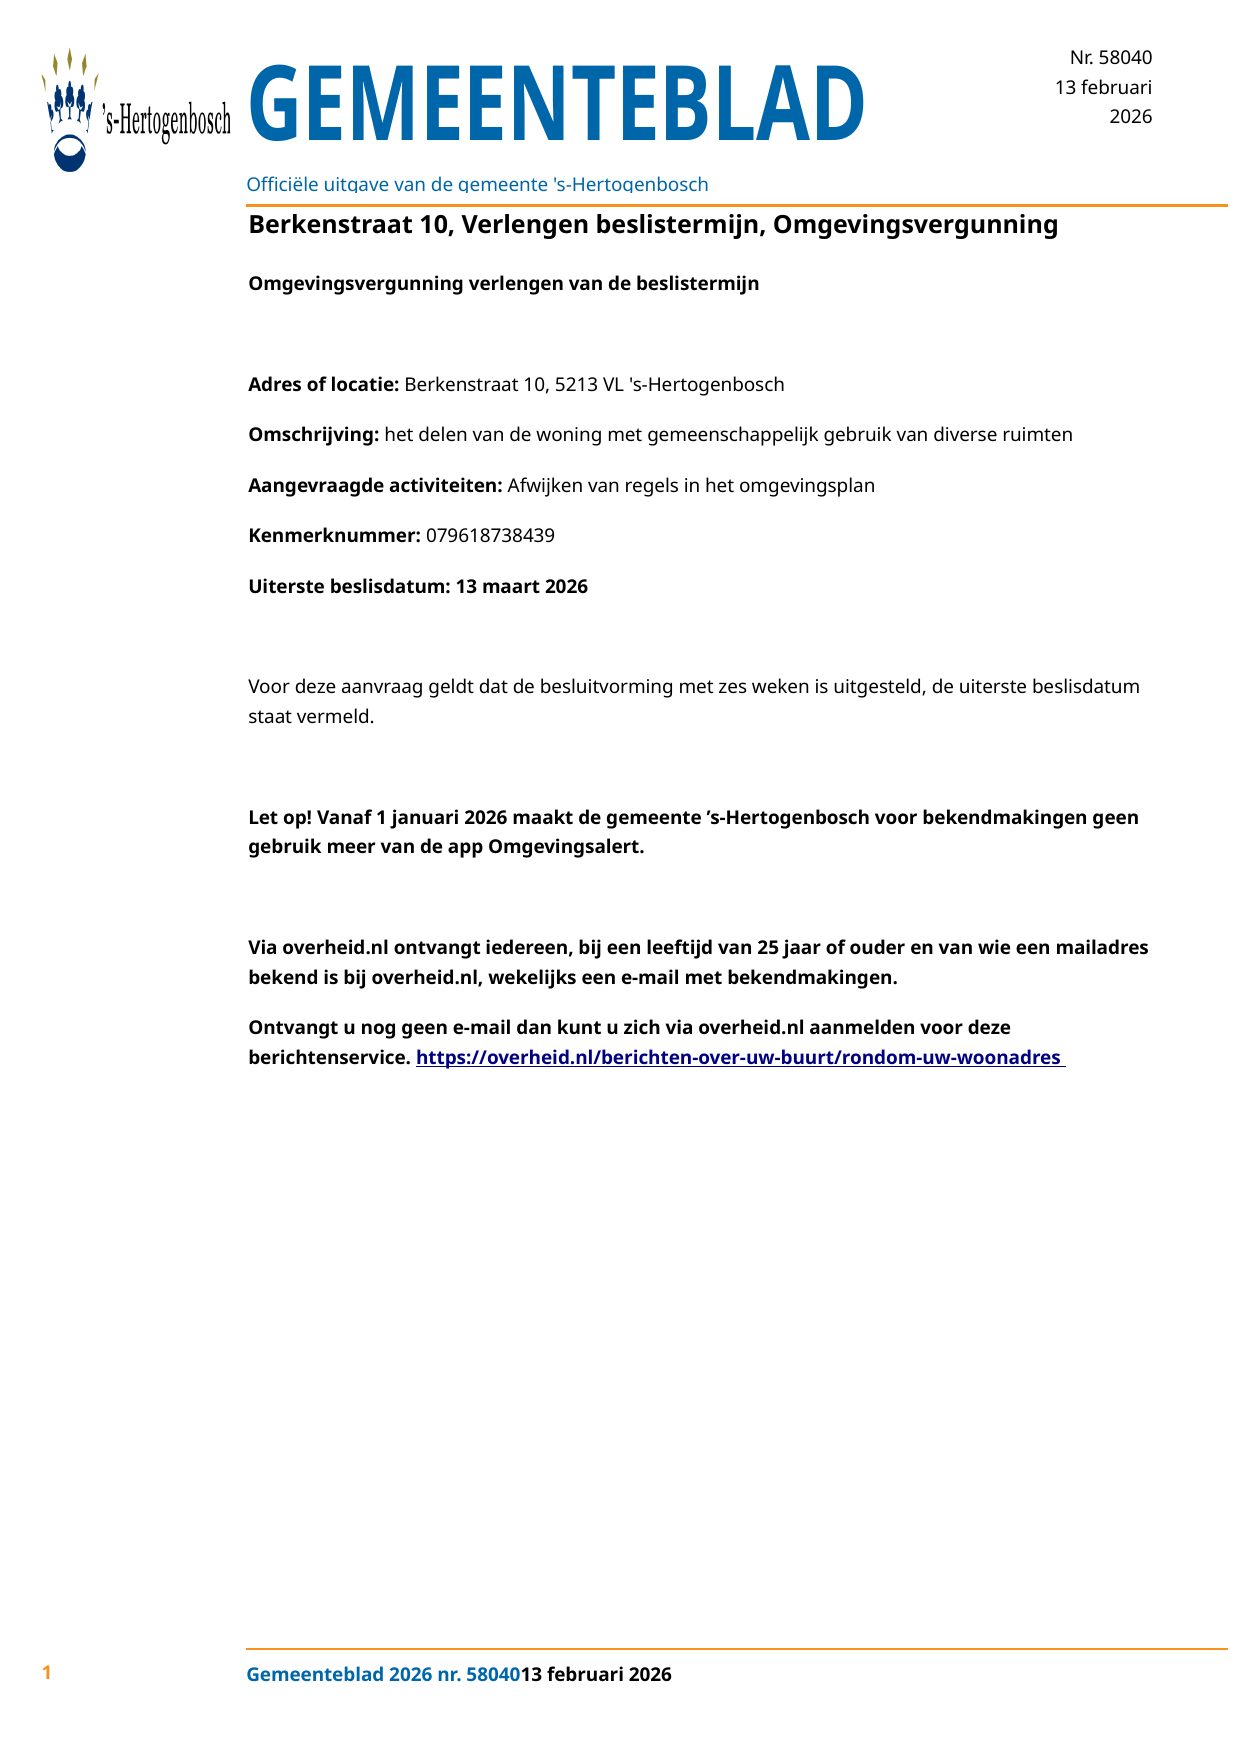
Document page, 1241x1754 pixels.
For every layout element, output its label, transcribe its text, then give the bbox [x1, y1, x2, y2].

text Omschrijving: het delen van de woning met gemeenschappelijk gebruik van diverse ruimten [248, 422, 1152, 447]
text Uiterste beslisdatum: 13 maart 2026 [248, 573, 1152, 598]
text Kenmerknummer: 079618738439 [248, 522, 1152, 548]
text Via overheid.nl ontvangt iedereen, bij een leeftijd van 25 jaar of ouder en van wie een mailadres bekend is bij overheid.nl, wekelijks een e-mail met bekendmakingen. [248, 934, 1152, 990]
text Voor deze aanvraag geldt dat de besluitvorming met zes weken is uitgesteld, de uiterste beslisdatum staat vermeld. [248, 674, 1152, 729]
text Ontvangt u nog geen e-mail dan kunt u zich via overheid.nl aanmelden voor deze berichtenservice. https://overheid.nl/berichten-over-uw-buurt/rondom-uw-woonadres [248, 1014, 1152, 1070]
picture [41, 47, 231, 172]
text Adres of locatie: Berkenstraat 10, 5213 VL 's-Hertogenbosch [248, 371, 1152, 397]
text Aangevraagde activiteiten: Afwijken van regels in het omgevingsplan [248, 472, 1152, 498]
text Berkenstraat 10, Verlengen beslistermijn, Omgevingsvergunning [248, 207, 1152, 241]
text Let op! Vanaf 1 januari 2026 maakt de gemeente ’s-Hertogenbosch voor bekendmakingen geen gebruik meer van de app Omgevingsalert. [248, 804, 1152, 859]
text Omgevingsvergunning verlengen van de beslistermijn [248, 270, 1152, 296]
